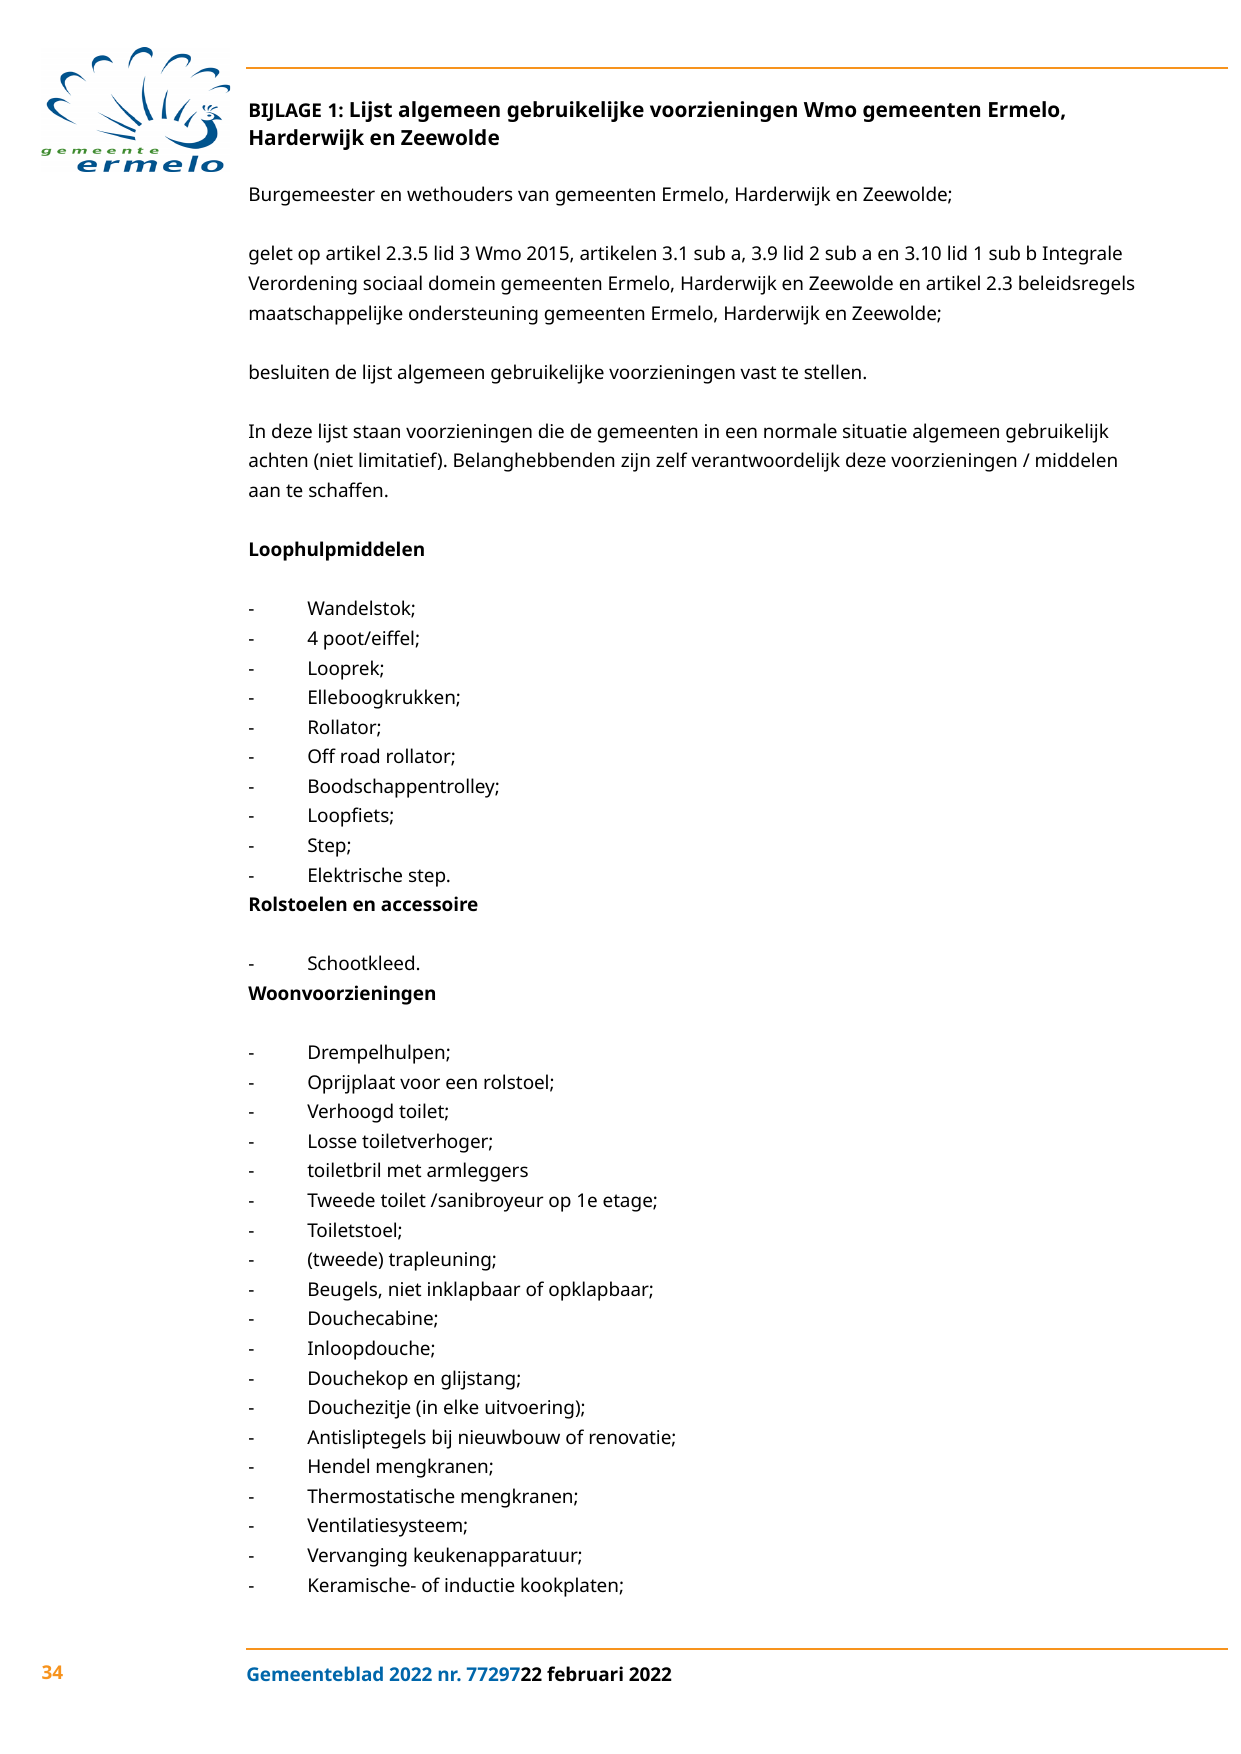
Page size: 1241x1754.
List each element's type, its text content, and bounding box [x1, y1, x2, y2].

list Thermostatische mengkranen; [248, 1483, 1152, 1509]
list toiletbril met armleggers [248, 1158, 1152, 1183]
text gelet op artikel 2.3.5 lid 3 Wmo 2015, artikelen 3.1 sub a, 3.9 lid 2 sub a en 3.10 lid 1 sub b Integrale Verordening sociaal domein gemeenten Ermelo, Harderwijk en Zeewolde en artikel 2.3 beleidsregels maatschappelijke ondersteuning gemeenten Ermelo, Harderwijk en Zeewolde; [248, 241, 1152, 325]
text Burgemeester en wethouders van gemeenten Ermelo, Harderwijk en Zeewolde; [248, 181, 1152, 207]
list Douchezitje (in elke uitvoering); [248, 1394, 1152, 1420]
list Hendel mengkranen; [248, 1453, 1152, 1479]
list Elleboogkrukken; [248, 684, 1152, 710]
list Antisliptegels bij nieuwbouw of renovatie; [248, 1424, 1152, 1449]
list Douchekop en glijstang; [248, 1365, 1152, 1390]
list Boodschappentrolley; [248, 773, 1152, 799]
list Ventilatiesysteem; [248, 1513, 1152, 1538]
list Losse toiletverhoger; [248, 1128, 1152, 1154]
text Loophulpmiddelen [248, 536, 1152, 562]
list Loopfiets; [248, 803, 1152, 828]
list Tweede toilet /sanibroyeur op 1e etage; [248, 1187, 1152, 1213]
list Keramische- of inductie kookplaten; [248, 1572, 1152, 1597]
list Looprek; [248, 655, 1152, 680]
text In deze lijst staan voorzieningen die de gemeenten in een normale situatie algemeen gebruikelijk achten (niet limitatief). Belanghebbenden zijn zelf verantwoordelijk deze voorzieningen / middelen aan te schaffen. [248, 418, 1152, 503]
list Toiletstoel; [248, 1217, 1152, 1242]
list Rollator; [248, 714, 1152, 739]
list Verhoogd toilet; [248, 1098, 1152, 1124]
list Oprijplaat voor een rolstoel; [248, 1069, 1152, 1094]
list Elektrische step. [248, 862, 1152, 887]
list Schootkleed. [248, 951, 1152, 976]
list Off road rollator; [248, 743, 1152, 769]
text BIJLAGE 1: Lijst algemeen gebruikelijke voorzieningen Wmo gemeenten Ermelo, Harderwijk en Zeewolde [248, 95, 1152, 152]
text besluiten de lijst algemeen gebruikelijke voorzieningen vast te stellen. [248, 359, 1152, 384]
list Step; [248, 832, 1152, 858]
list 4 poot/eiffel; [248, 625, 1152, 651]
text Woonvoorzieningen [248, 980, 1152, 1006]
list Vervanging keukenapparatuur; [248, 1542, 1152, 1568]
list Douchecabine; [248, 1306, 1152, 1331]
list Wandelstok; [248, 596, 1152, 621]
list Inloopdouche; [248, 1335, 1152, 1361]
text Rolstoelen en accessoire [248, 891, 1152, 917]
list (tweede) trapleuning; [248, 1246, 1152, 1272]
picture [41, 47, 231, 172]
list Drempelhulpen; [248, 1039, 1152, 1065]
list Beugels, niet inklapbaar of opklapbaar; [248, 1276, 1152, 1302]
